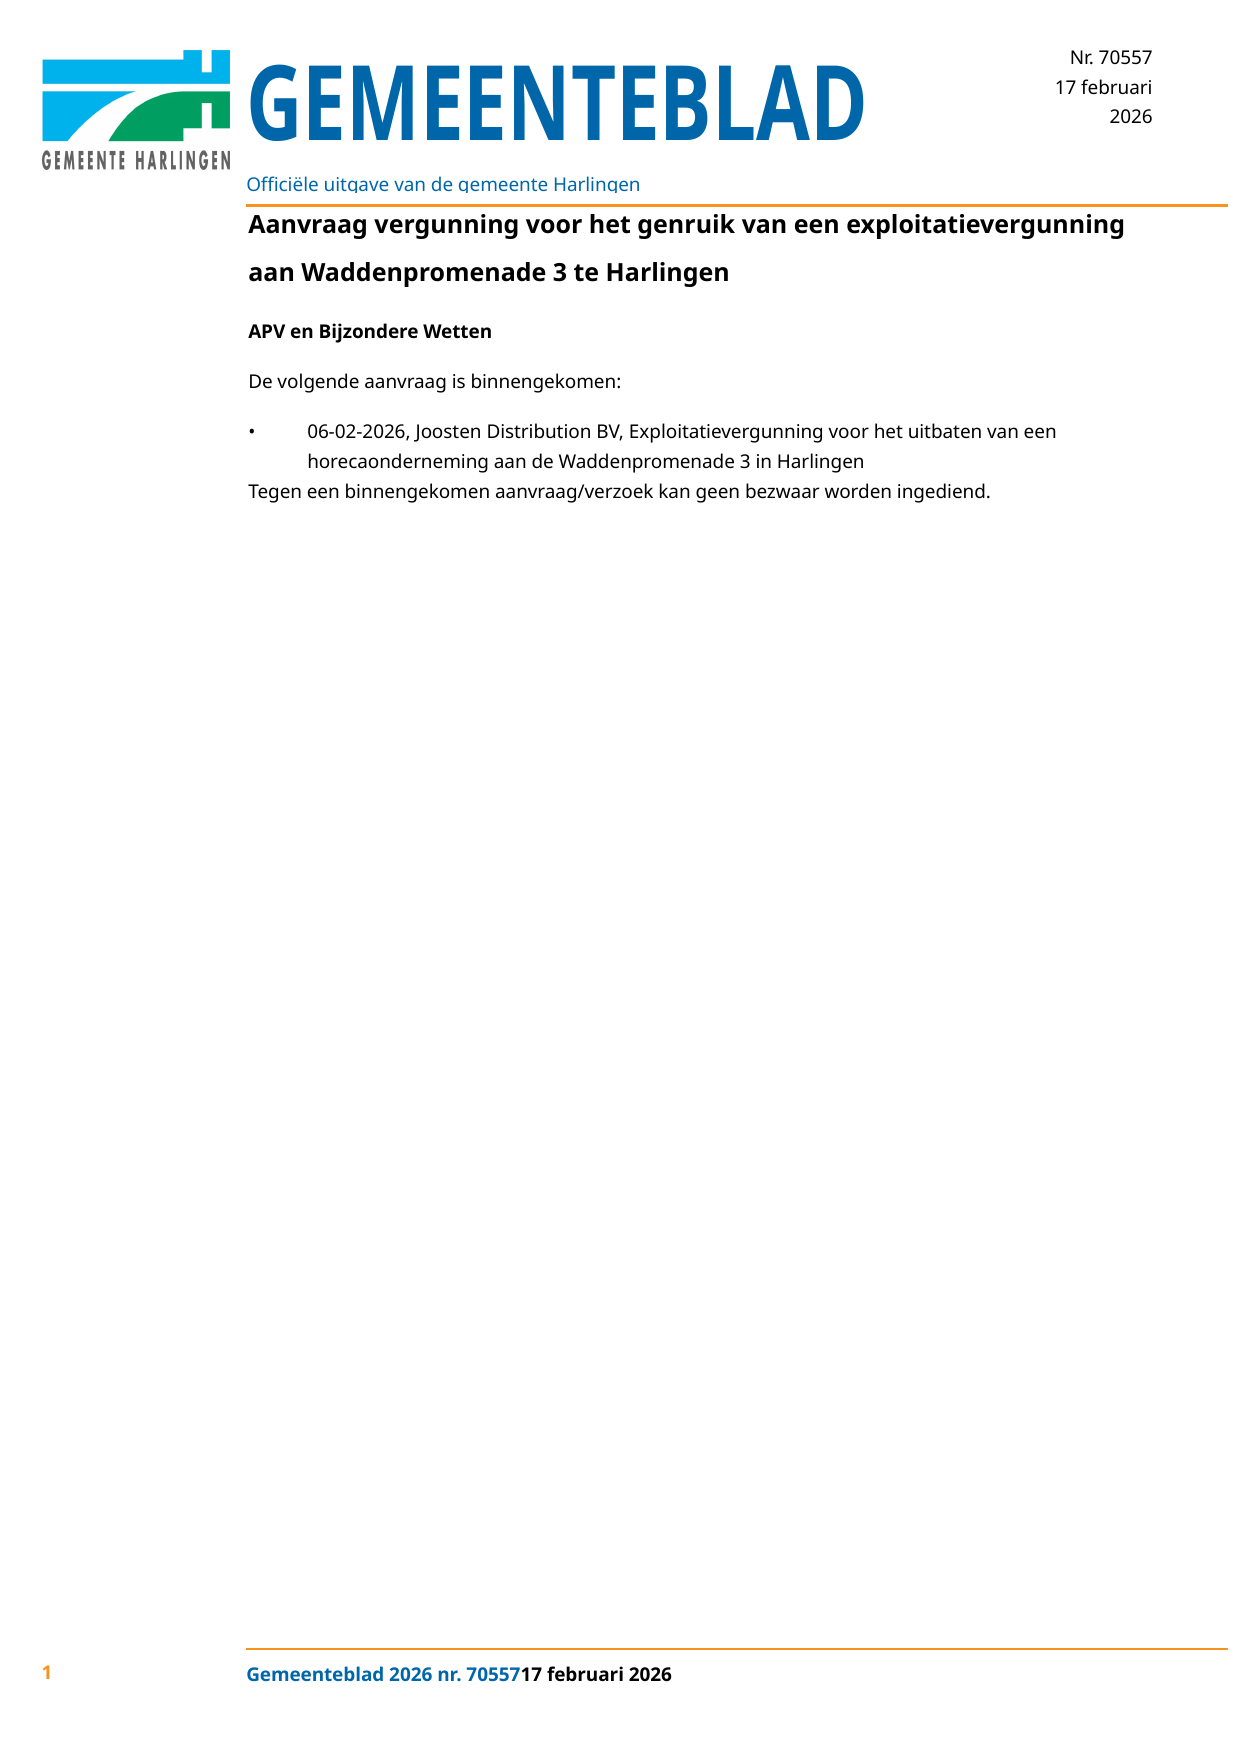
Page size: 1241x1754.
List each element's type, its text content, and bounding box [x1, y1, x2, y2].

text APV en Bijzondere Wetten [248, 318, 1152, 344]
list 06-02-2026, Joosten Distribution BV, Exploitatievergunning voor het uitbaten van een horecaonderneming aan de Waddenpromenade 3 in Harlingen [248, 419, 1152, 474]
text Aanvraag vergunning voor het genruik van een exploitatievergunning aan Waddenpromenade 3 te Harlingen [248, 207, 1152, 288]
text De volgende aanvraag is binnengekomen: [248, 368, 1152, 394]
text Tegen een binnengekomen aanvraag/verzoek kan geen bezwaar worden ingediend. [248, 478, 1152, 504]
picture [41, 47, 231, 172]
